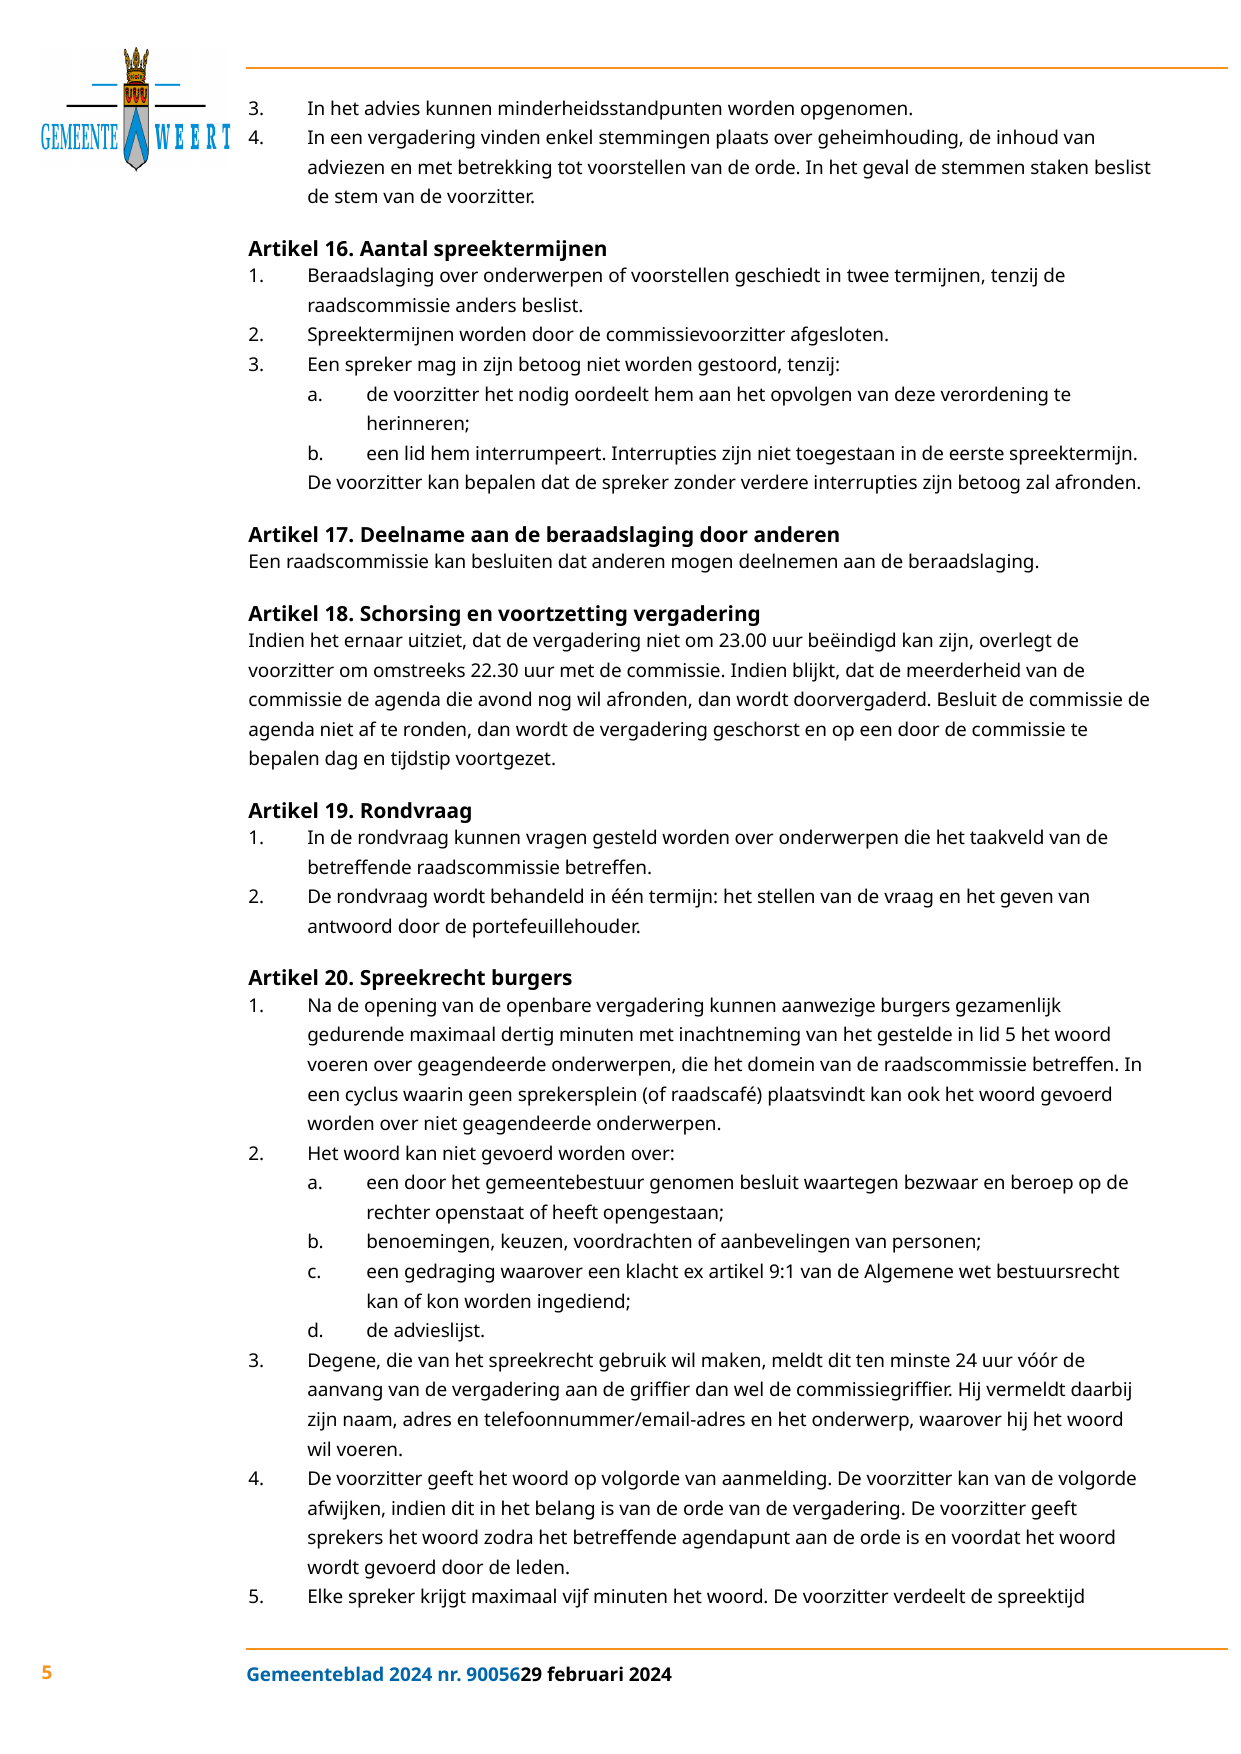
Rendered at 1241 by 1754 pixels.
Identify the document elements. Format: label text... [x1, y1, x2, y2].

list Spreektermijnen worden door de commissievoorzitter afgesloten. [248, 322, 1152, 347]
list De voorzitter geeft het woord op volgorde van aanmelding. De voorzitter kan van de volgorde afwijken, indien dit in het belang is van de orde van de vergadering. De voorzitter geeft sprekers het woord zodra het betreffende agendapunt aan de orde is en voordat het woord wordt gevoerd door de leden. [248, 1465, 1152, 1580]
text Artikel 19. Rondvraag [248, 796, 1152, 824]
list De voorzitter kan bepalen dat de spreker zonder verdere interrupties zijn betoog zal afronden. [248, 469, 1152, 495]
list benoemingen, keuzen, voordrachten of aanbevelingen van personen; [307, 1229, 1152, 1254]
list een door het gemeentebestuur genomen besluit waartegen bezwaar en beroep op de rechter openstaat of heeft opengestaan; [307, 1169, 1152, 1225]
text Artikel 17. Deelname aan de beraadslaging door anderen [248, 520, 1152, 548]
list Elke spreker krijgt maximaal vijf minuten het woord. De voorzitter verdeelt de spreektijd [248, 1584, 1152, 1609]
list Een spreker mag in zijn betoog niet worden gestoord, tenzij: [248, 351, 1152, 377]
list In het advies kunnen minderheidsstandpunten worden opgenomen. [248, 95, 1152, 121]
list de voorzitter het nodig oordeelt hem aan het opvolgen van deze verordening te herinneren; [307, 381, 1152, 436]
text Artikel 20. Spreekrecht burgers [248, 963, 1152, 992]
text Artikel 16. Aantal spreektermijnen [248, 234, 1152, 262]
list de advieslijst. [307, 1317, 1152, 1343]
list Na de opening van de openbare vergadering kunnen aanwezige burgers gezamenlijk gedurende maximaal dertig minuten met inachtneming van het gestelde in lid 5 het woord voeren over geagendeerde onderwerpen, die het domein van de raadscommissie betreffen. In een cyclus waarin geen sprekersplein (of raadscafé) plaatsvindt kan ook het woord gevoerd worden over niet geagendeerde onderwerpen. [248, 992, 1152, 1136]
text Indien het ernaar uitziet, dat de vergadering niet om 23.00 uur beëindigd kan zijn, overlegt de voorzitter om omstreeks 22.30 uur met de commissie. Indien blijkt, dat de meerderheid van de commissie de agenda die avond nog wil afronden, dan wordt doorvergaderd. Besluit de commissie de agenda niet af te ronden, dan wordt de vergadering geschorst en op een door de commissie te bepalen dag en tijdstip voortgezet. [248, 627, 1152, 771]
list Beraadslaging over onderwerpen of voorstellen geschiedt in twee termijnen, tenzij de raadscommissie anders beslist. [248, 262, 1152, 318]
text Artikel 18. Schorsing en voortzetting vergadering [248, 599, 1152, 627]
list In een vergadering vinden enkel stemmingen plaats over geheimhouding, de inhoud van adviezen en met betrekking tot voorstellen van de orde. In het geval de stemmen staken beslist de stem van de voorzitter. [248, 124, 1152, 209]
list De rondvraag wordt behandeld in één termijn: het stellen van de vraag en het geven van antwoord door de portefeuillehouder. [248, 883, 1152, 939]
picture [41, 47, 231, 172]
list Het woord kan niet gevoerd worden over: [248, 1140, 1152, 1166]
text Een raadscommissie kan besluiten dat anderen mogen deelnemen aan de beraadslaging. [248, 548, 1152, 574]
list een lid hem interrumpeert. Interrupties zijn niet toegestaan in de eerste spreektermijn. [307, 440, 1152, 466]
list een gedraging waarover een klacht ex artikel 9:1 van de Algemene wet bestuursrecht kan of kon worden ingediend; [307, 1258, 1152, 1313]
list Degene, die van het spreekrecht gebruik wil maken, meldt dit ten minste 24 uur vóór de aanvang van de vergadering aan de griffier dan wel de commissiegriffier. Hij vermeldt daarbij zijn naam, adres en telefoonnummer/email-adres en het onderwerp, waarover hij het woord wil voeren. [248, 1347, 1152, 1461]
list In de rondvraag kunnen vragen gesteld worden over onderwerpen die het taakveld van de betreffende raadscommissie betreffen. [248, 824, 1152, 880]
